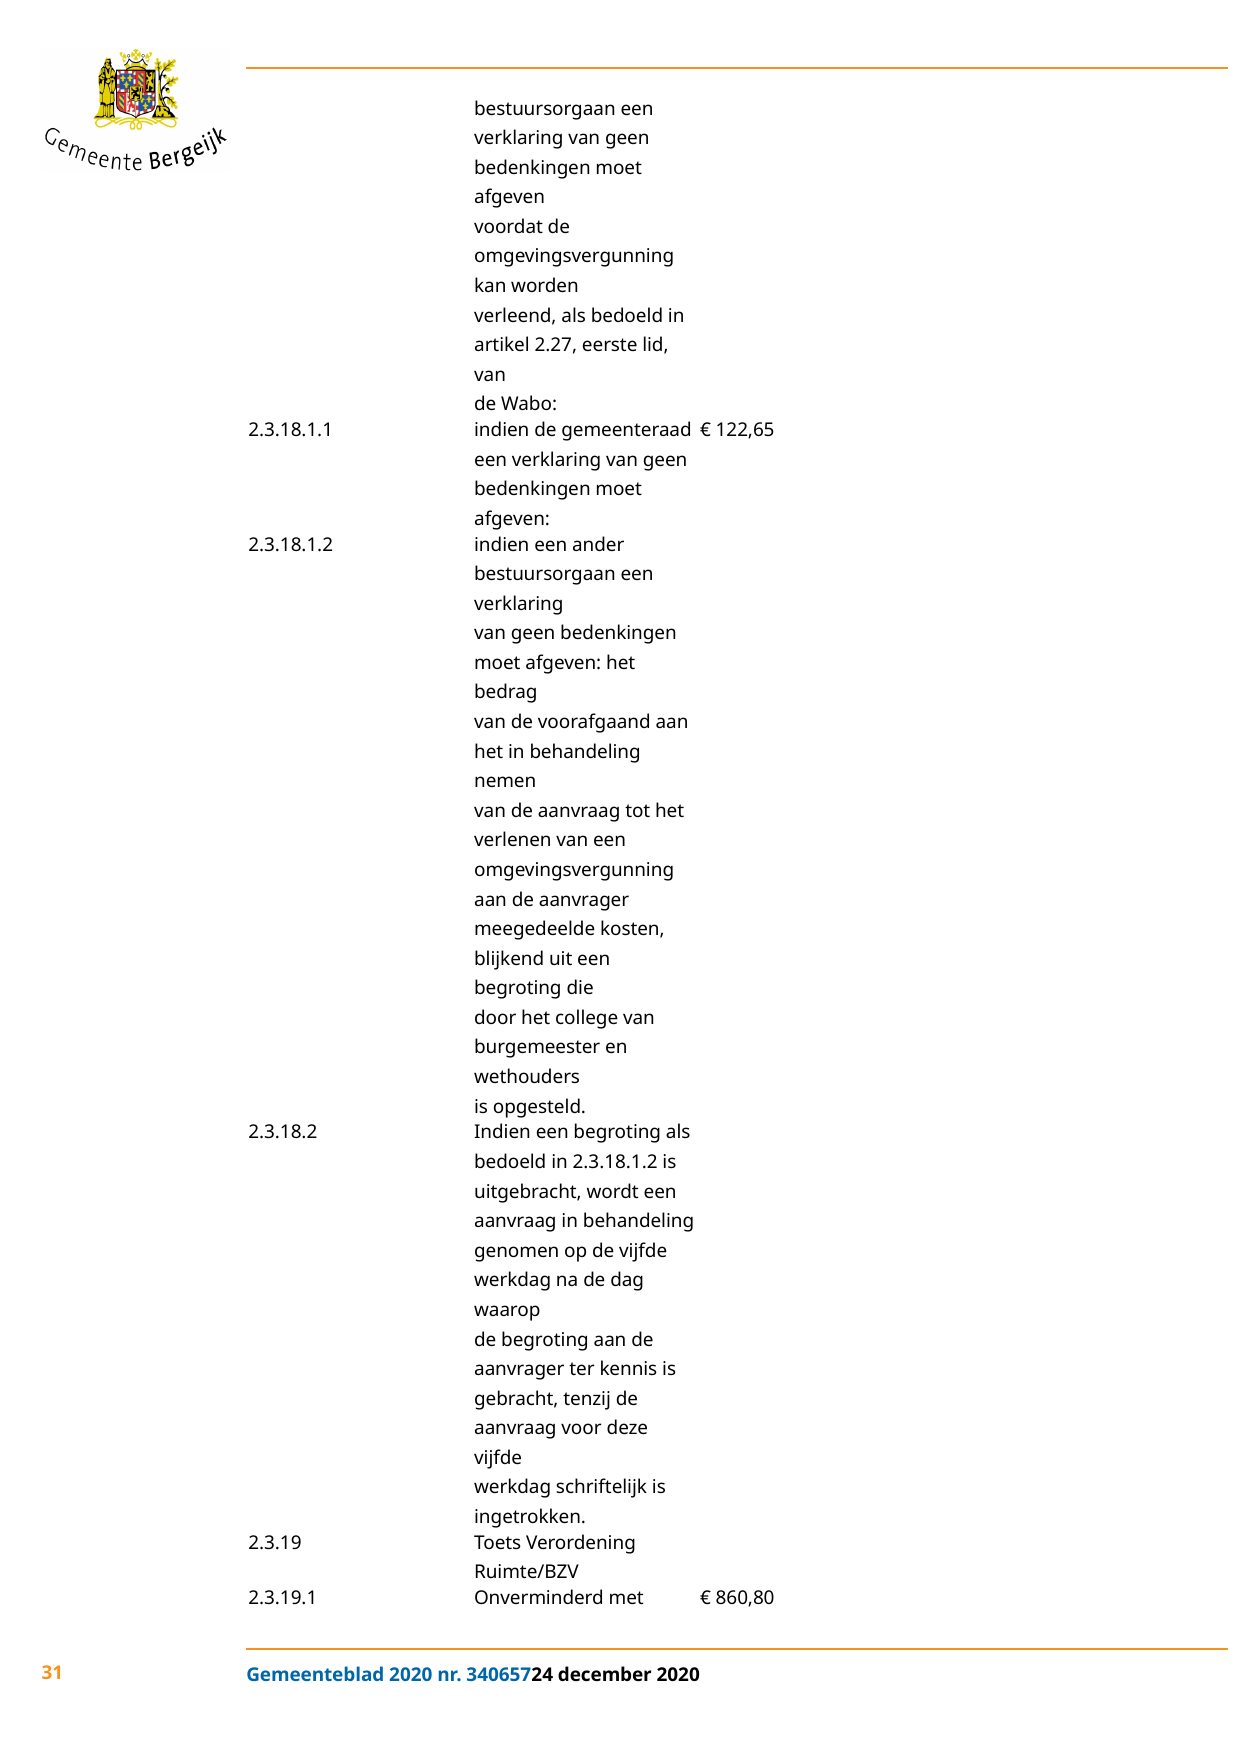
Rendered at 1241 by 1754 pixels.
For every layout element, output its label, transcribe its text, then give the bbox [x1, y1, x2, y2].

table_cell 2.3.18.2 [248, 1119, 474, 1529]
table_cell [926, 1119, 1152, 1529]
table_cell Onverminderd met [474, 1584, 700, 1610]
table_cell Indien een begroting als bedoeld in 2.3.18.1.2 is uitgebracht, wordt een aanvraag in behandeling genomen op de vijfde werkdag na de dag waarop de begroting aan de aanvrager ter kennis is gebracht, tenzij de aanvraag voor deze vijfde werkdag schriftelijk is ingetrokken. [474, 1119, 700, 1529]
table_cell Toets Verordening Ruimte/BZV [474, 1529, 700, 1584]
table_cell [700, 1119, 926, 1529]
table_cell [926, 416, 1152, 531]
table_cell [700, 531, 926, 1119]
table_cell [926, 531, 1152, 1119]
table_cell indien een ander bestuursorgaan een verklaring van geen bedenkingen moet afgeven: het bedrag van de voorafgaand aan het in behandeling nemen van de aanvraag tot het verlenen van een omgevingsvergunning aan de aanvrager meegedeelde kosten, blijkend uit een begroting die door het college van burgemeester en wethouders is opgesteld. [474, 531, 700, 1119]
table_cell [700, 95, 926, 416]
picture [41, 47, 231, 172]
table_cell bestuursorgaan een verklaring van geen bedenkingen moet afgeven voordat de omgevingsvergunning kan worden verleend, als bedoeld in artikel 2.27, eerste lid, van de Wabo: [474, 95, 700, 416]
table_cell [700, 1529, 926, 1584]
table_cell 2.3.19.1 [248, 1584, 474, 1610]
table_cell indien de gemeenteraad een verklaring van geen bedenkingen moet afgeven: [474, 416, 700, 531]
table_cell [926, 95, 1152, 416]
table_cell [926, 1529, 1152, 1584]
table_cell € 122,65 [700, 416, 926, 531]
table_cell [248, 95, 474, 416]
table_cell € 860,80 [700, 1584, 926, 1610]
table_cell 2.3.19 [248, 1529, 474, 1584]
table_cell 2.3.18.1.2 [248, 531, 474, 1119]
table_cell 2.3.18.1.1 [248, 416, 474, 531]
table_cell [926, 1584, 1152, 1610]
